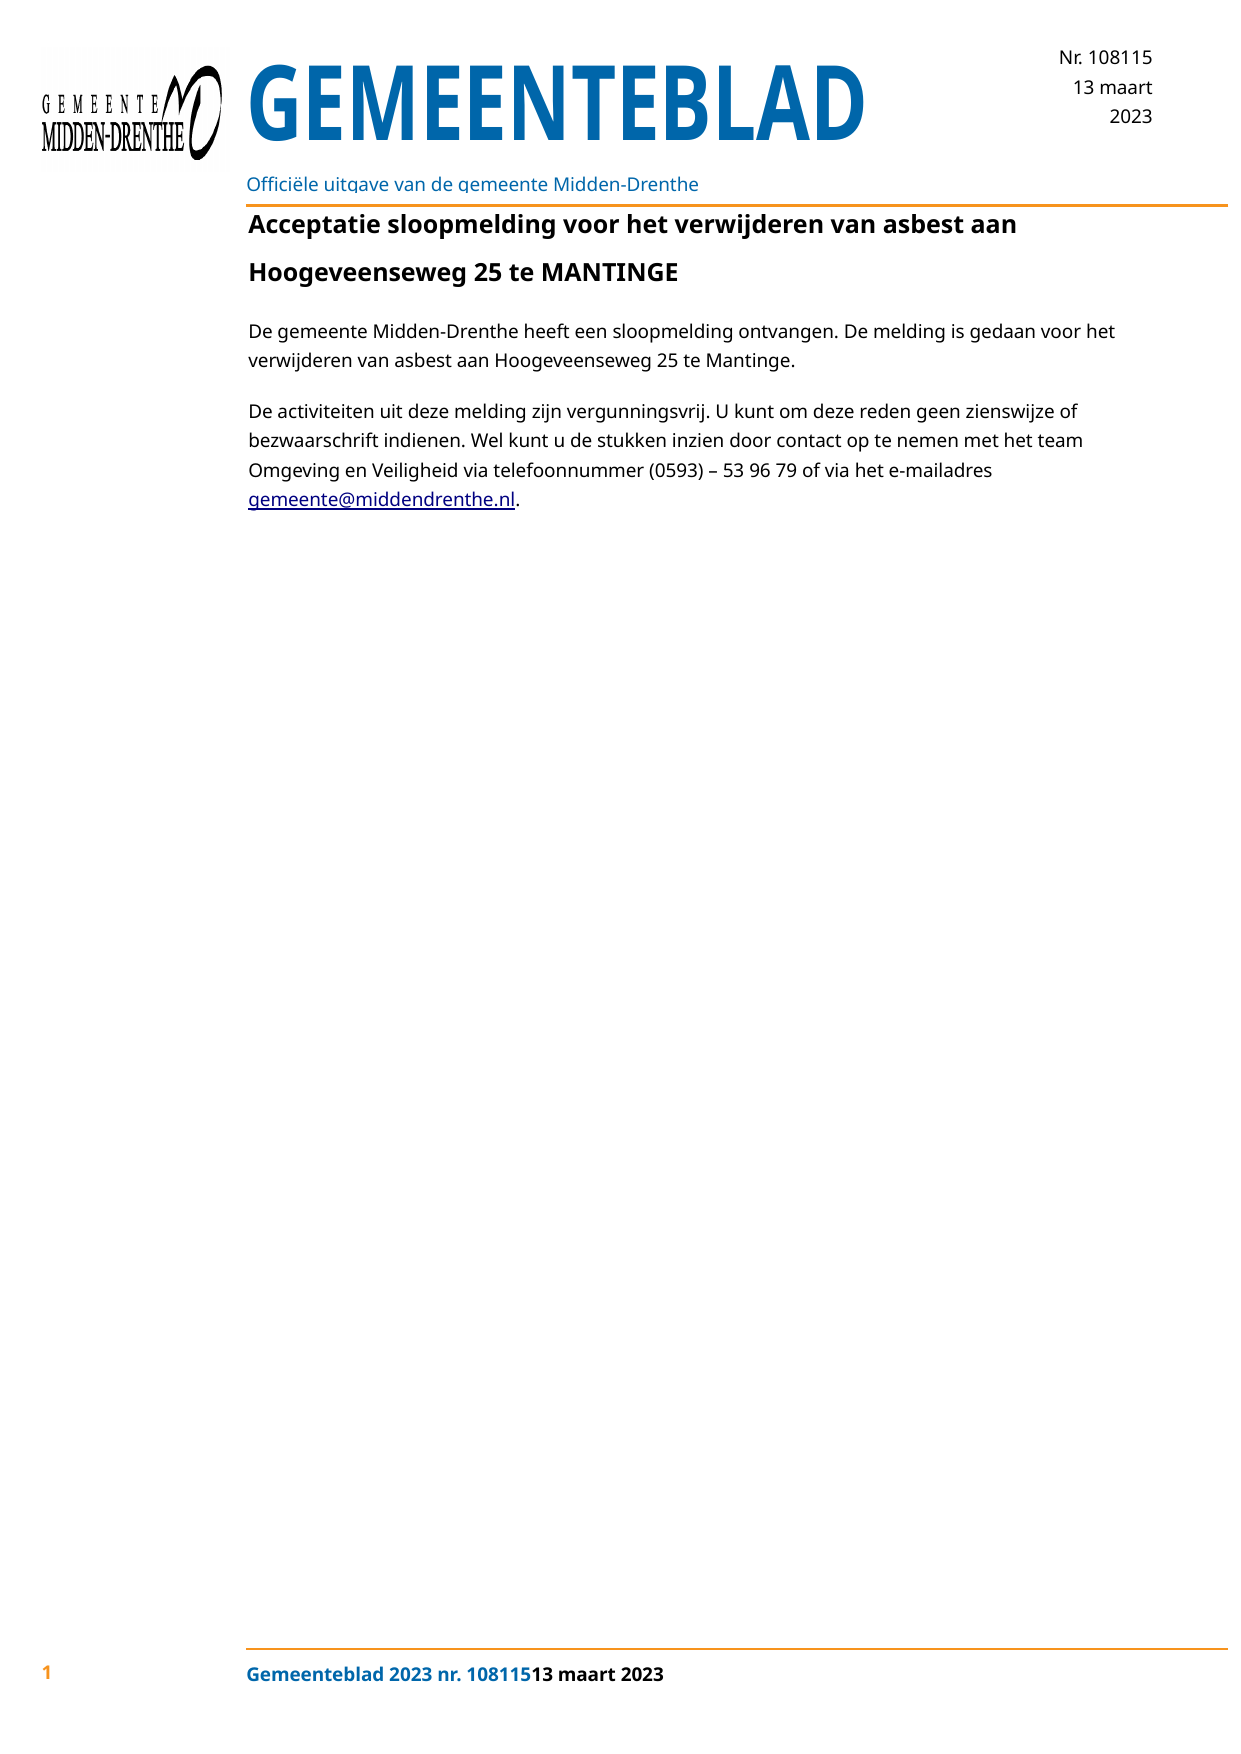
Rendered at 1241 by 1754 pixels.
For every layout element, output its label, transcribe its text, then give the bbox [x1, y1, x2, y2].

text Acceptatie sloopmelding voor het verwijderen van asbest aan Hoogeveenseweg 25 te MANTINGE [248, 207, 1152, 288]
picture [41, 47, 231, 172]
text De activiteiten uit deze melding zijn vergunningsvrij. U kunt om deze reden geen zienswijze of bezwaarschrift indienen. Wel kunt u de stukken inzien door contact op te nemen met het team Omgeving en Veiligheid via telefoonnummer (0593) – 53 96 79 of via het e-mailadres gemeente@middendrenthe.nl. [248, 398, 1152, 512]
text De gemeente Midden-Drenthe heeft een sloopmelding ontvangen. De melding is gedaan voor het verwijderen van asbest aan Hoogeveenseweg 25 te Mantinge. [248, 318, 1152, 373]
